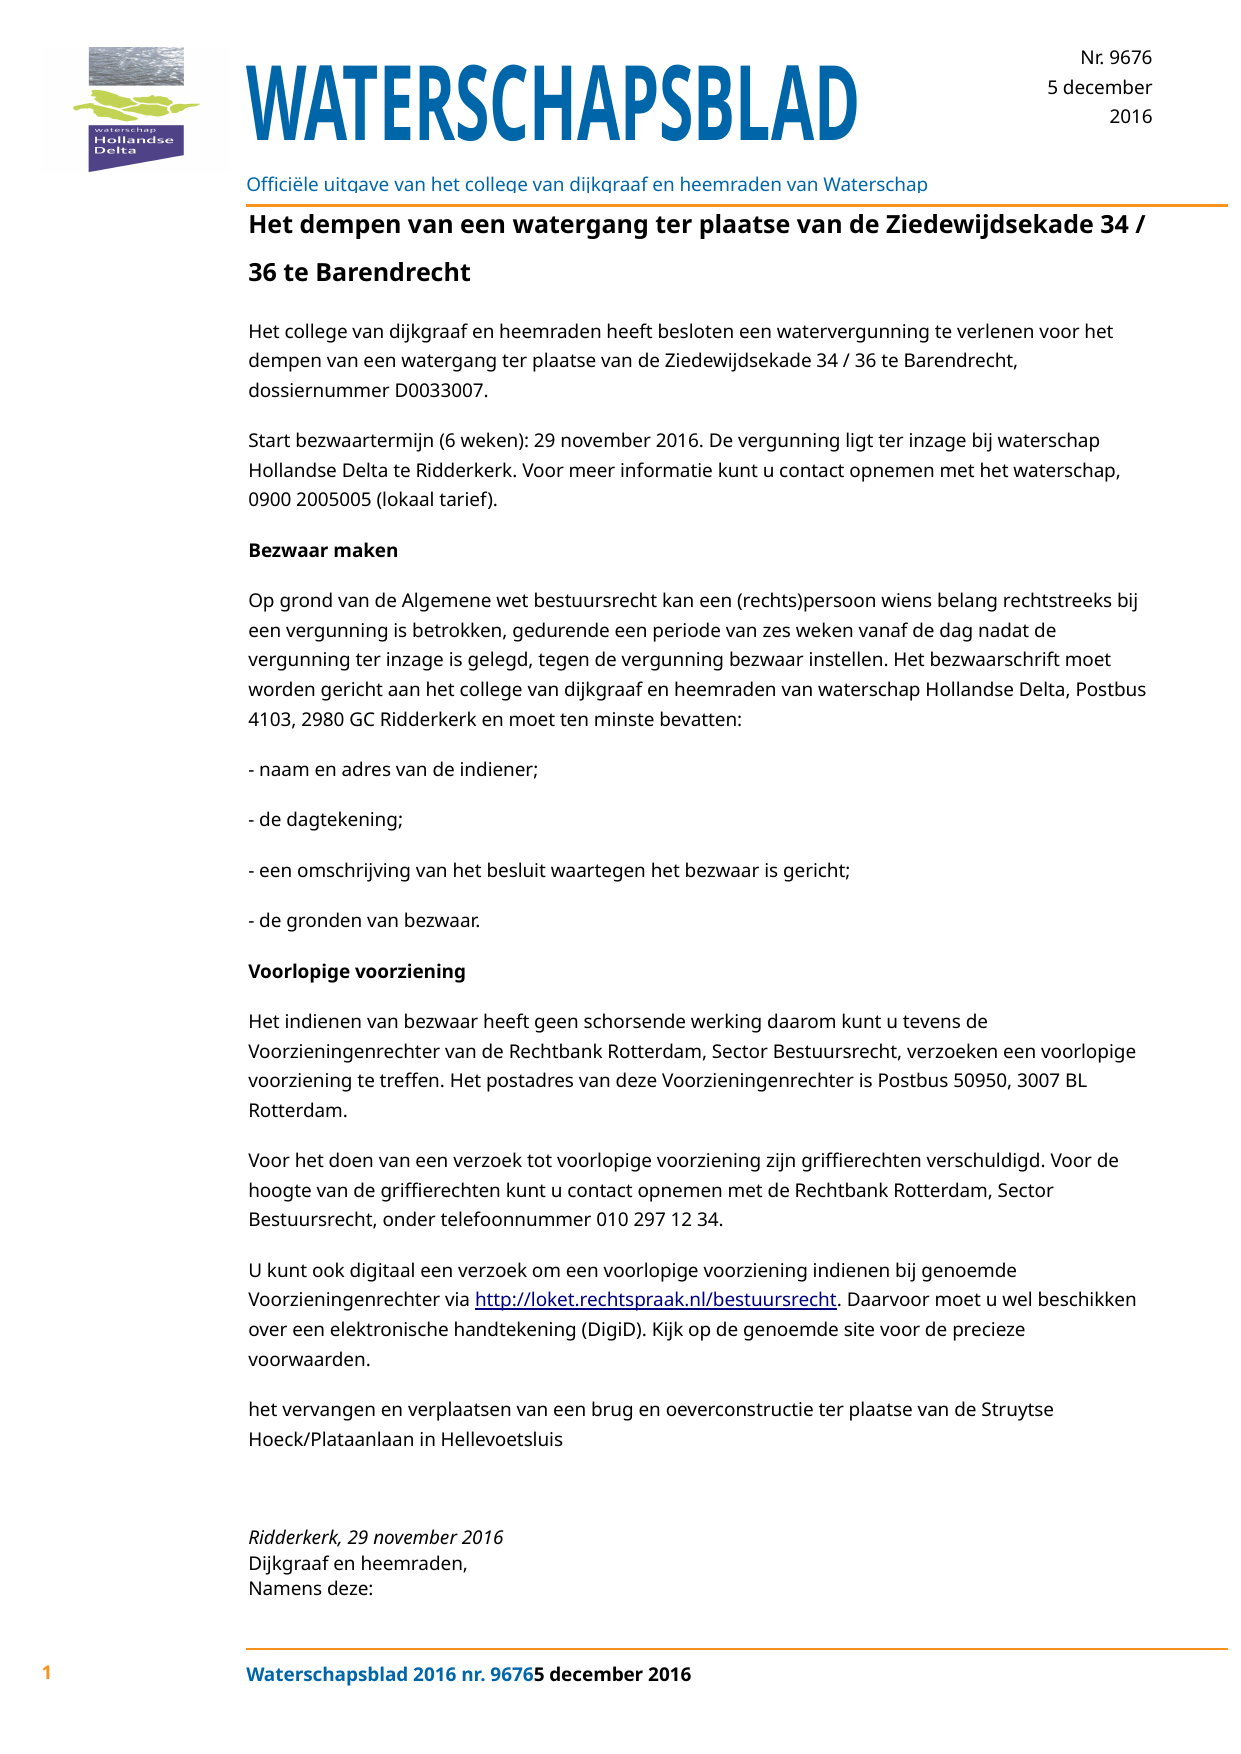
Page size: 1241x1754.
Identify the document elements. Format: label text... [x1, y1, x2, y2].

text - een omschrijving van het besluit waartegen het bezwaar is gericht; [248, 857, 1152, 883]
text Het indienen van bezwaar heeft geen schorsende werking daarom kunt u tevens de Voorzieningenrechter van de Rechtbank Rotterdam, Sector Bestuursrecht, verzoeken een voorlopige voorziening te treffen. Het postadres van deze Voorzieningenrechter is Postbus 50950, 3007 BL Rotterdam. [248, 1008, 1152, 1123]
text Op grond van de Algemene wet bestuursrecht kan een (rechts)persoon wiens belang rechtstreeks bij een vergunning is betrokken, gedurende een periode van zes weken vanaf de dag nadat de vergunning ter inzage is gelegd, tegen de vergunning bezwaar instellen. Het bezwaarschrift moet worden gericht aan het college van dijkgraaf en heemraden van waterschap Hollandse Delta, Postbus 4103, 2980 GC Ridderkerk en moet ten minste bevatten: [248, 587, 1152, 732]
text Ridderkerk, 29 november 2016 [248, 1524, 1152, 1550]
text U kunt ook digitaal een verzoek om een voorlopige voorziening indienen bij genoemde Voorzieningenrechter via http://loket.rechtspraak.nl/bestuursrecht. Daarvoor moet u wel beschikken over een elektronische handtekening (DigiD). Kijk op de genoemde site voor de precieze voorwaarden. [248, 1257, 1152, 1372]
text Namens deze: [248, 1576, 1152, 1601]
text - de dagtekening; [248, 807, 1152, 832]
text - de gronden van bezwaar. [248, 907, 1152, 933]
text Dijkgraaf en heemraden, [248, 1550, 1152, 1576]
picture [41, 47, 231, 172]
text Het college van dijkgraaf en heemraden heeft besloten een watervergunning te verlenen voor het dempen van een watergang ter plaatse van de Ziedewijdsekade 34 / 36 te Barendrecht, dossiernummer D0033007. [248, 318, 1152, 403]
text Bezwaar maken [248, 537, 1152, 563]
text - naam en adres van de indiener; [248, 756, 1152, 782]
text Voor het doen van een verzoek tot voorlopige voorziening zijn griffierechten verschuldigd. Voor de hoogte van de griffierechten kunt u contact opnemen met de Rechtbank Rotterdam, Sector Bestuursrecht, onder telefoonnummer 010 297 12 34. [248, 1147, 1152, 1232]
text Start bezwaartermijn (6 weken): 29 november 2016. De vergunning ligt ter inzage bij waterschap Hollandse Delta te Ridderkerk. Voor meer informatie kunt u contact opnemen met het waterschap, 0900 2005005 (lokaal tarief). [248, 427, 1152, 512]
text het vervangen en verplaatsen van een brug en oeverconstructie ter plaatse van de Struytse Hoeck/Plataanlaan in Hellevoetsluis [248, 1396, 1152, 1452]
text Het dempen van een watergang ter plaatse van de Ziedewijdsekade 34 / 36 te Barendrecht [248, 207, 1152, 288]
text Voorlopige voorziening [248, 958, 1152, 984]
